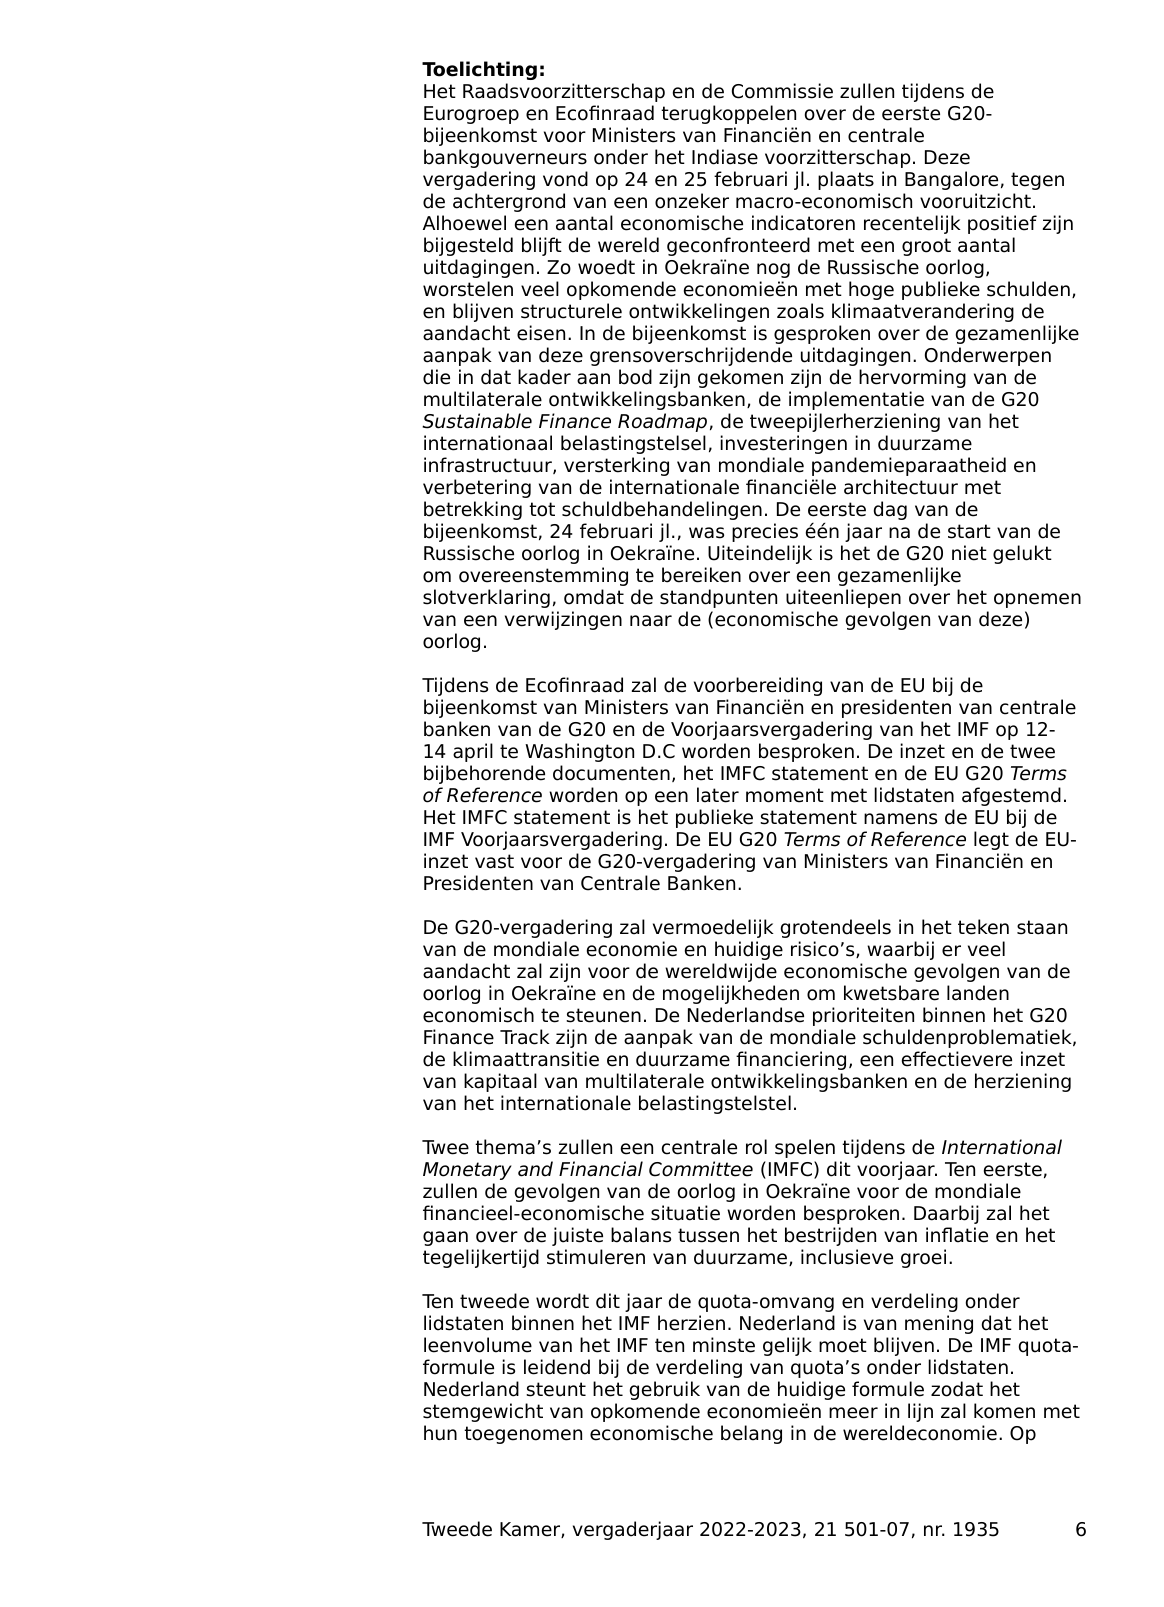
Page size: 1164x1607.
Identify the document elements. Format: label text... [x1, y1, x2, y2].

text Toelichting: [422, 59, 1087, 81]
text Tijdens de Ecofinraad zal de voorbereiding van de EU bij de bijeenkomst van Ministers van Financiën en presidenten van centrale banken van de G20 en de Voorjaarsvergadering van het IMF op 12-14 april te Washington D.C worden besproken. De inzet en de twee bijbehorende documenten, het IMFC statement en de EU G20 Terms of Reference worden op een later moment met lidstaten afgestemd. Het IMFC statement is het publieke statement namens de EU bij de IMF Voorjaarsvergadering. De EU G20 Terms of Reference legt de EU-inzet vast voor de G20-vergadering van Ministers van Financiën en Presidenten van Centrale Banken. [422, 675, 1087, 894]
text De G20-vergadering zal vermoedelijk grotendeels in het teken staan van de mondiale economie en huidige risico’s, waarbij er veel aandacht zal zijn voor de wereldwijde economische gevolgen van de oorlog in Oekraïne en de mogelijkheden om kwetsbare landen economisch te steunen. De Nederlandse prioriteiten binnen het G20 Finance Track zijn de aanpak van de mondiale schuldenproblematiek, de klimaattransitie en duurzame financiering, een effectievere inzet van kapitaal van multilaterale ontwikkelingsbanken en de herziening van het internationale belastingstelstel. [422, 917, 1087, 1114]
text Het Raadsvoorzitterschap en de Commissie zullen tijdens de Eurogroep en Ecofinraad terugkoppelen over de eerste G20-bijeenkomst voor Ministers van Financiën en centrale bankgouverneurs onder het Indiase voorzitterschap. Deze vergadering vond op 24 en 25 februari jl. plaats in Bangalore, tegen de achtergrond van een onzeker macro-economisch vooruitzicht. Alhoewel een aantal economische indicatoren recentelijk positief zijn bijgesteld blijft de wereld geconfronteerd met een groot aantal uitdagingen. Zo woedt in Oekraïne nog de Russische oorlog, worstelen veel opkomende economieën met hoge publieke schulden, en blijven structurele ontwikkelingen zoals klimaatverandering de aandacht eisen. In de bijeenkomst is gesproken over de gezamenlijke aanpak van deze grensoverschrijdende uitdagingen. Onderwerpen die in dat kader aan bod zijn gekomen zijn de hervorming van de multilaterale ontwikkelingsbanken, de implementatie van de G20 Sustainable Finance Roadmap, de tweepijlerherziening van het internationaal belastingstelsel, investeringen in duurzame infrastructuur, versterking van mondiale pandemieparaatheid en verbetering van de internationale financiële architectuur met betrekking tot schuldbehandelingen. De eerste dag van de bijeenkomst, 24 februari jl., was precies één jaar na de start van de Russische oorlog in Oekraïne. Uiteindelijk is het de G20 niet gelukt om overeenstemming te bereiken over een gezamenlijke slotverklaring, omdat de standpunten uiteenliepen over het opnemen van een verwijzingen naar de (economische gevolgen van deze) oorlog. [422, 81, 1087, 652]
text Ten tweede wordt dit jaar de quota-omvang en verdeling onder lidstaten binnen het IMF herzien. Nederland is van mening dat het leenvolume van het IMF ten minste gelijk moet blijven. De IMF quota-formule is leidend bij de verdeling van quota’s onder lidstaten. Nederland steunt het gebruik van de huidige formule zodat het stemgewicht van opkomende economieën meer in lijn zal komen met hun toegenomen economische belang in de wereldeconomie. Op [422, 1291, 1087, 1444]
text Twee thema’s zullen een centrale rol spelen tijdens de International Monetary and Financial Committee (IMFC) dit voorjaar. Ten eerste, zullen de gevolgen van de oorlog in Oekraïne voor de mondiale financieel-economische situatie worden besproken. Daarbij zal het gaan over de juiste balans tussen het bestrijden van inflatie en het tegelijkertijd stimuleren van duurzame, inclusieve groei. [422, 1137, 1087, 1268]
